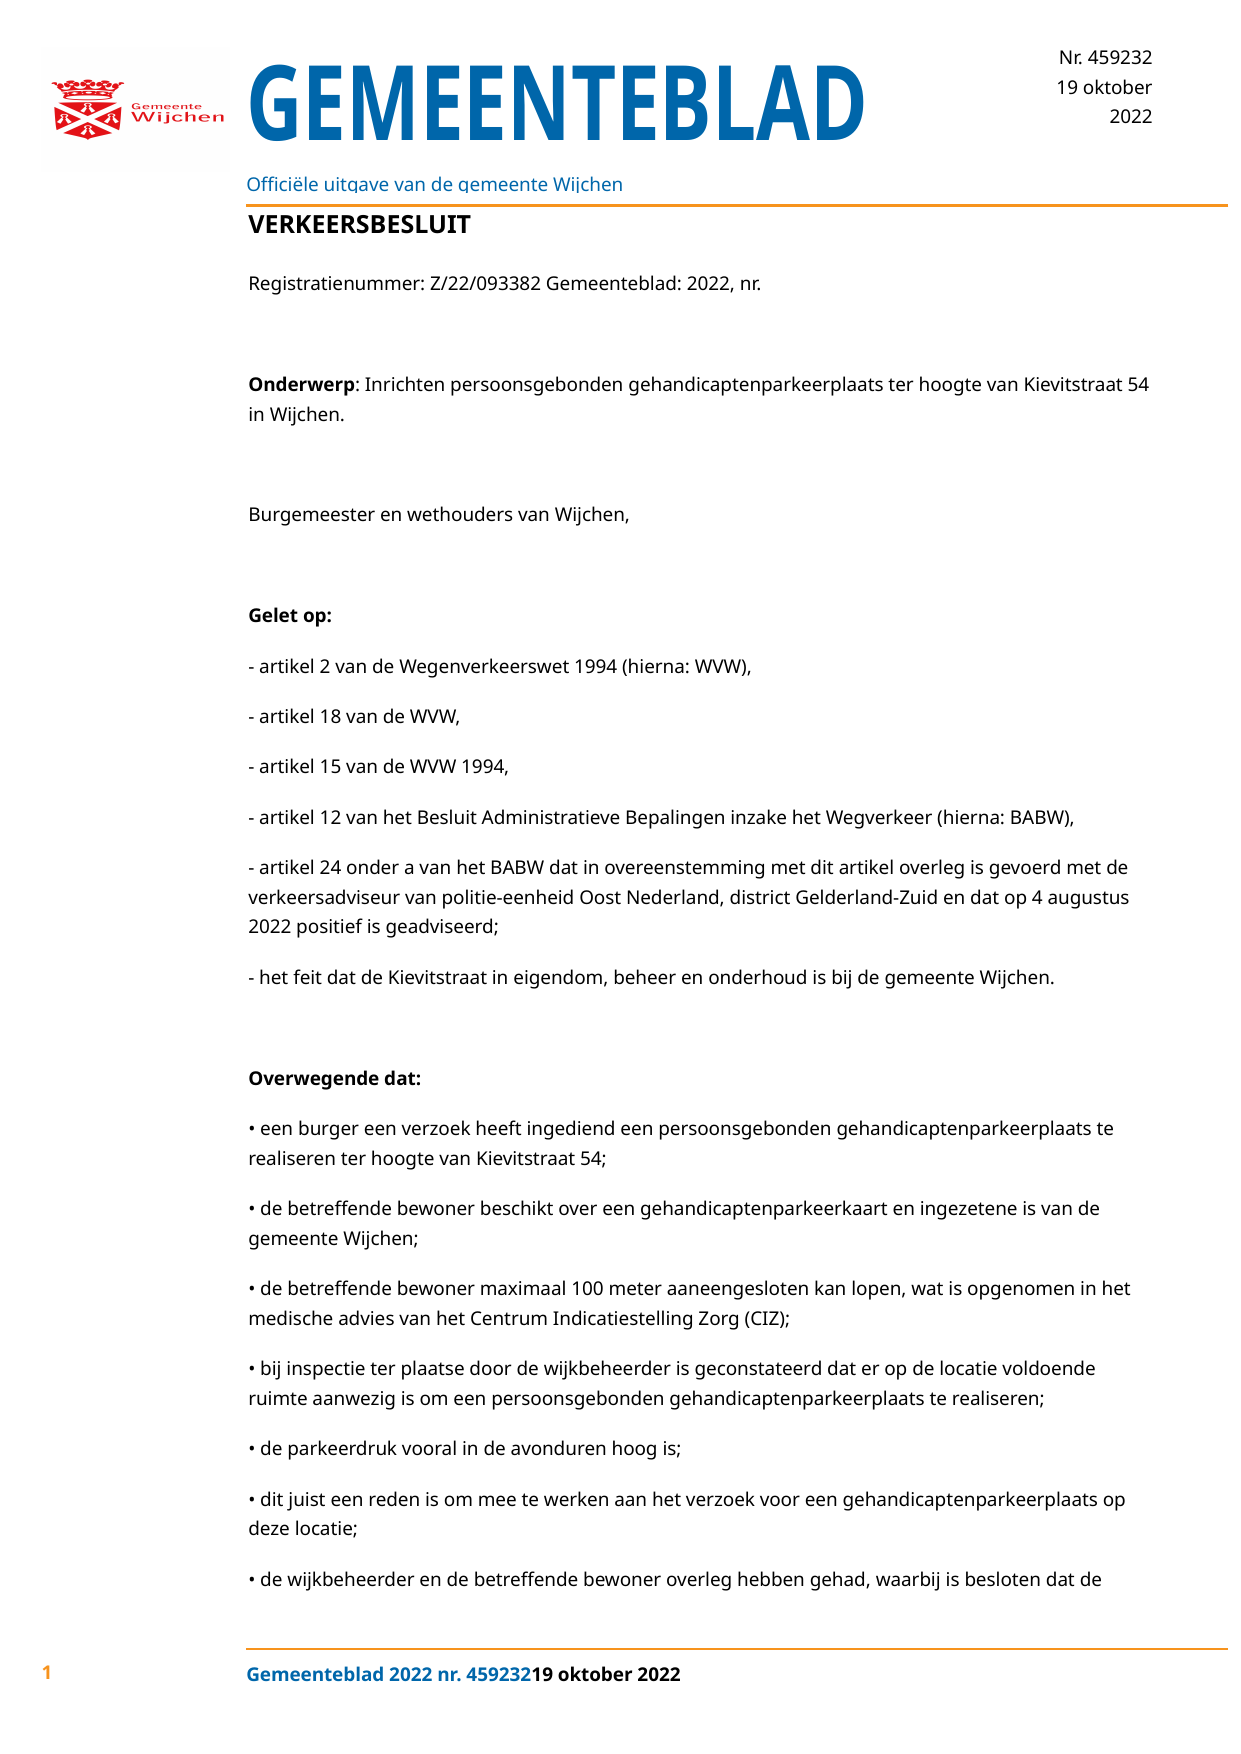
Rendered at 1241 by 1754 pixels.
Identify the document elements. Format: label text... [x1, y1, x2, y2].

text - artikel 15 van de WVW 1994, [248, 754, 1152, 779]
text - het feit dat de Kievitstraat in eigendom, beheer en onderhoud is bij de gemeente Wijchen. [248, 964, 1152, 990]
text Onderwerp: Inrichten persoonsgebonden gehandicaptenparkeerplaats ter hoogte van Kievitstraat 54 in Wijchen. [248, 371, 1152, 426]
text - artikel 24 onder a van het BABW dat in overeenstemming met dit artikel overleg is gevoerd met de verkeersadviseur van politie-eenheid Oost Nederland, district Gelderland-Zuid en dat op 4 augustus 2022 positief is geadviseerd; [248, 854, 1152, 939]
text - artikel 2 van de Wegenverkeerswet 1994 (hierna: WVW), [248, 653, 1152, 678]
text - artikel 12 van het Besluit Administratieve Bepalingen inzake het Wegverkeer (hierna: BABW), [248, 804, 1152, 830]
text • de betreffende bewoner beschikt over een gehandicaptenparkeerkaart en ingezetene is van de gemeente Wijchen; [248, 1195, 1152, 1251]
text Overwegende dat: [248, 1065, 1152, 1091]
text • bij inspectie ter plaatse door de wijkbeheerder is geconstateerd dat er op de locatie voldoende ruimte aanwezig is om een persoonsgebonden gehandicaptenparkeerplaats te realiseren; [248, 1355, 1152, 1411]
text VERKEERSBESLUIT [248, 207, 1152, 241]
text Registratienummer: Z/22/093382 Gemeenteblad: 2022, nr. [248, 270, 1152, 296]
picture [41, 47, 231, 172]
text • de betreffende bewoner maximaal 100 meter aaneengesloten kan lopen, wat is opgenomen in het medische advies van het Centrum Indicatiestelling Zorg (CIZ); [248, 1275, 1152, 1331]
text • de parkeerdruk vooral in de avonduren hoog is; [248, 1435, 1152, 1461]
text - artikel 18 van de WVW, [248, 703, 1152, 729]
text • een burger een verzoek heeft ingediend een persoonsgebonden gehandicaptenparkeerplaats te realiseren ter hoogte van Kievitstraat 54; [248, 1115, 1152, 1171]
text Burgemeester en wethouders van Wijchen, [248, 502, 1152, 527]
text • de wijkbeheerder en de betreffende bewoner overleg hebben gehad, waarbij is besloten dat de [248, 1566, 1152, 1591]
text • dit juist een reden is om mee te werken aan het verzoek voor een gehandicaptenparkeerplaats op deze locatie; [248, 1486, 1152, 1541]
text Gelet op: [248, 602, 1152, 628]
